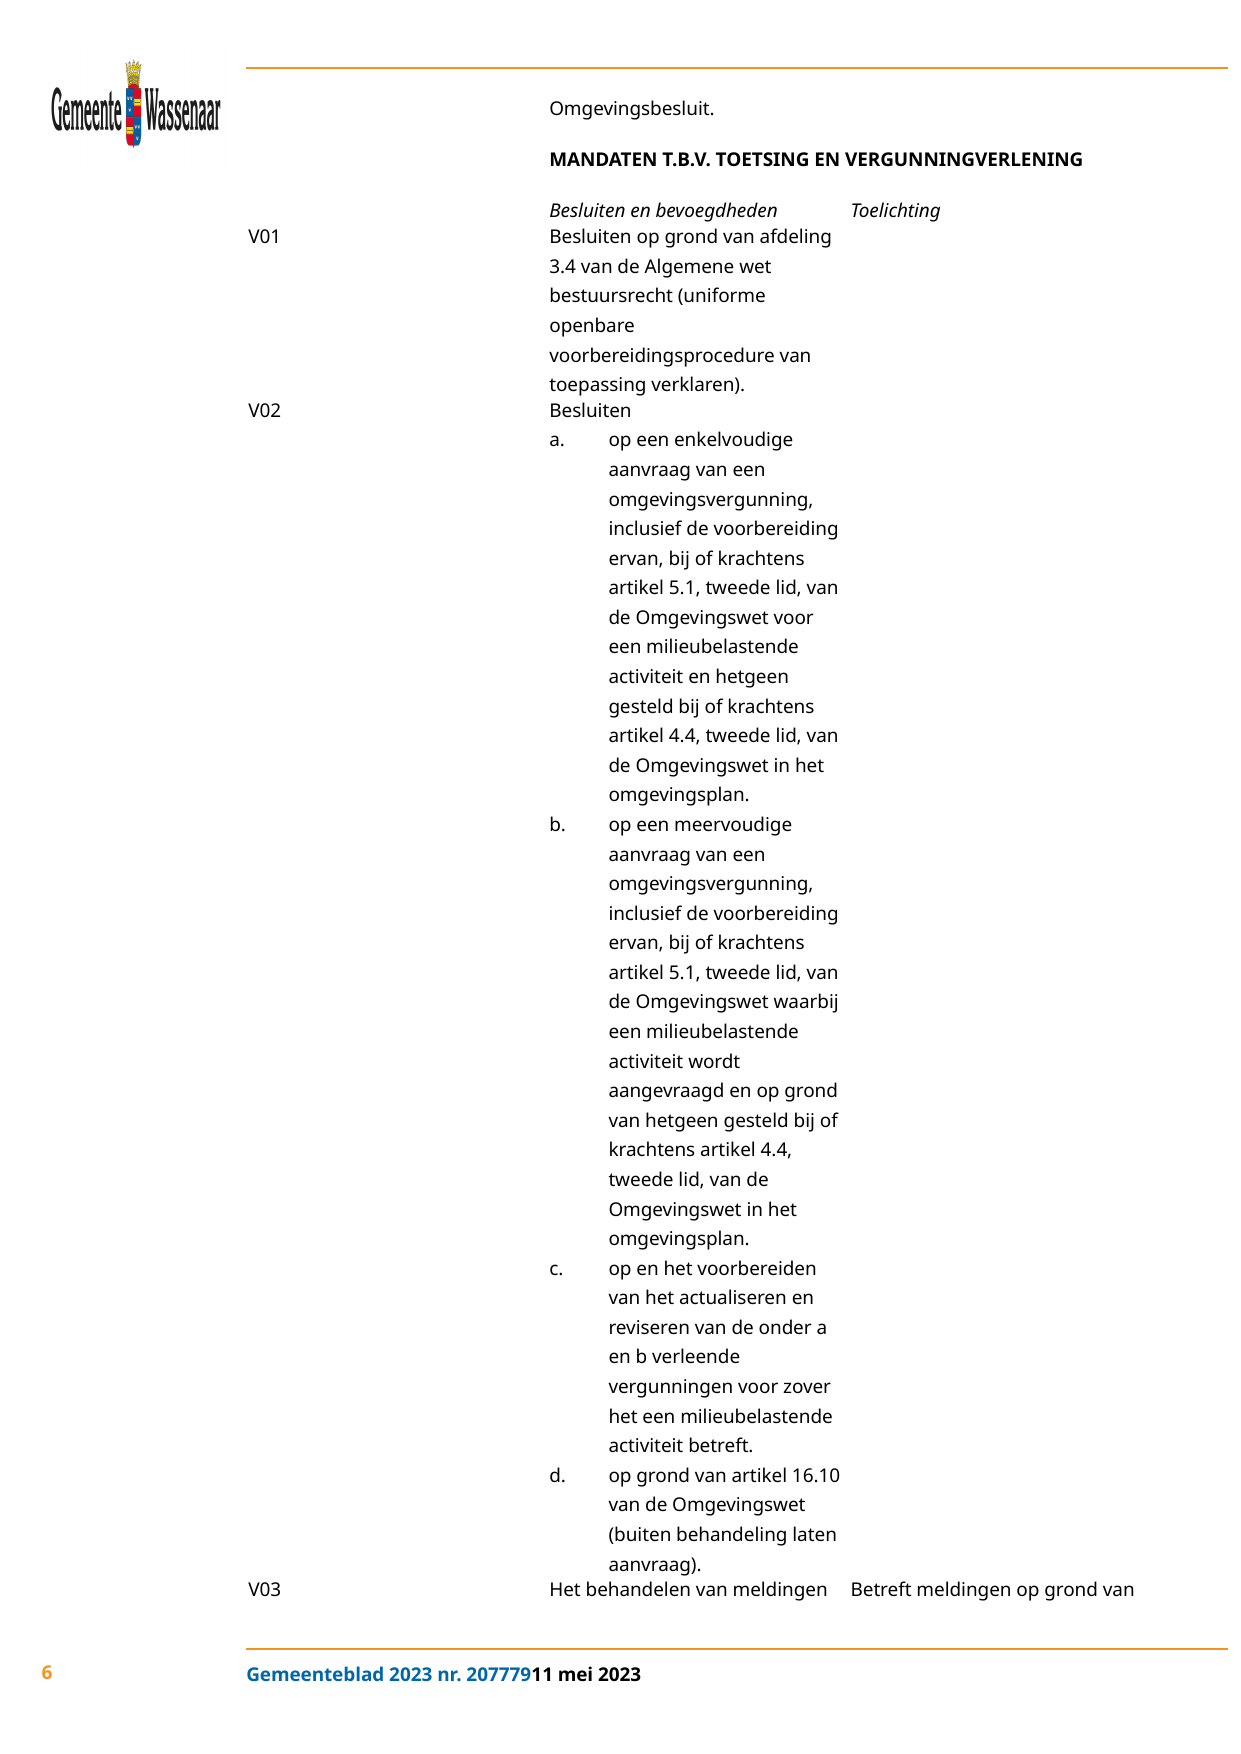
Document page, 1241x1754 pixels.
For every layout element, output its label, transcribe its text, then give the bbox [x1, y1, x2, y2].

table_cell MANDATEN T.B.V. TOETSING EN VERGUNNINGVERLENING [549, 146, 1152, 172]
table_cell Besluiten en bevoegdheden [549, 198, 850, 223]
table_cell [248, 172, 549, 198]
table_cell [850, 121, 1152, 146]
table_cell [549, 172, 850, 198]
picture [41, 47, 231, 172]
table_cell Omgevingsbesluit. [549, 95, 850, 121]
table_cell [850, 224, 1152, 397]
table_cell [850, 172, 1152, 198]
table_cell V03 [248, 1577, 549, 1602]
table_cell Het behandelen van meldingen [549, 1577, 850, 1602]
table_cell [549, 121, 850, 146]
table_cell [248, 121, 549, 146]
table_cell Betreft meldingen op grond van [850, 1577, 1152, 1602]
table_cell [248, 198, 549, 223]
table_cell Besluiten op een enkelvoudige aanvraag van een omgevingsvergunning, inclusief de voorbereiding ervan, bij of krachtens artikel 5.1, tweede lid, van de Omgevingswet voor een milieubelastende activiteit en hetgeen gesteld bij of krachtens artikel 4.4, tweede lid, van de Omgevingswet in het omgevingsplan. op een meervoudige aanvraag van een omgevingsvergunning, inclusief de voorbereiding ervan, bij of krachtens artikel 5.1, tweede lid, van de Omgevingswet waarbij een milieubelastende activiteit wordt aangevraagd en op grond van hetgeen gesteld bij of krachtens artikel 4.4, tweede lid, van de Omgevingswet in het omgevingsplan. op en het voorbereiden van het actualiseren en reviseren van de onder a en b verleende vergunningen voor zover het een milieubelastende activiteit betreft. op grond van artikel 16.10 van de Omgevingswet (buiten behandeling laten aanvraag). [549, 397, 850, 1577]
table_cell V02 [248, 397, 549, 1577]
table_cell V01 [248, 224, 549, 397]
table_cell [248, 146, 549, 172]
table_cell [248, 95, 549, 121]
table_cell [850, 95, 1152, 121]
table_cell [850, 397, 1152, 1577]
table_cell Besluiten op grond van afdeling 3.4 van de Algemene wet bestuursrecht (uniforme openbare voorbereidingsprocedure van toepassing verklaren). [549, 224, 850, 397]
table_cell Toelichting [850, 198, 1152, 223]
